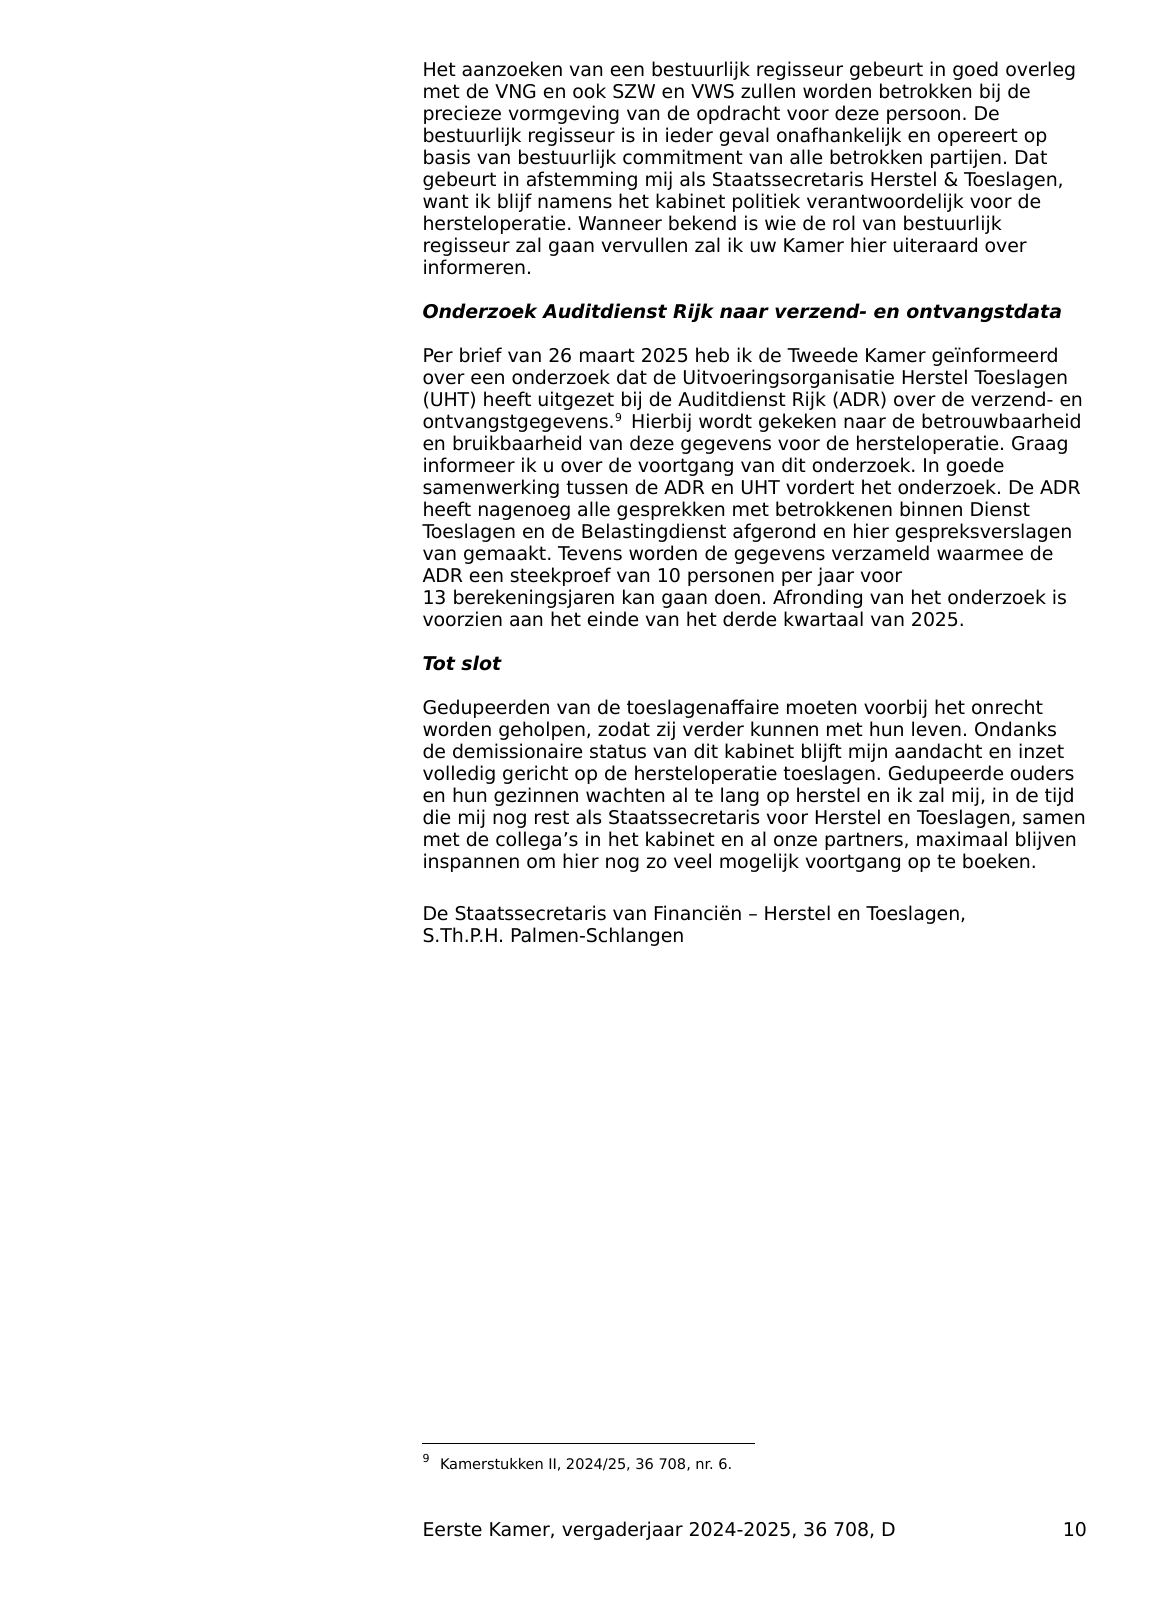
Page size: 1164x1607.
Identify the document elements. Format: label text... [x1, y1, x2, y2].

subtitle Onderzoek Auditdienst Rijk naar verzend- en ontvangstdata [422, 301, 1087, 323]
text Per brief van 26 maart 2025 heb ik de Tweede Kamer geïnformeerd over een onderzoek dat de Uitvoeringsorganisatie Herstel Toeslagen (UHT) heeft uitgezet bij de Auditdienst Rijk (ADR) over de verzend- en ontvangstgegevens. Hierbij wordt gekeken naar de betrouwbaarheid en bruikbaarheid van deze gegevens voor de hersteloperatie. Graag informeer ik u over de voortgang van dit onderzoek. In goede samenwerking tussen de ADR en UHT vordert het onderzoek. De ADR heeft nagenoeg alle gesprekken met betrokkenen binnen Dienst Toeslagen en de Belastingdienst afgerond en hier gespreksverslagen van gemaakt. Tevens worden de gegevens verzameld waarmee de ADR een steekproef van 10 personen per jaar voor 13 berekeningsjaren kan gaan doen. Afronding van het onderzoek is voorzien aan het einde van het derde kwartaal van 2025. [422, 345, 1087, 631]
text Kamerstukken II, 2024/25, 36 708, nr. 6. [422, 1452, 1087, 1474]
text Het aanzoeken van een bestuurlijk regisseur gebeurt in goed overleg met de VNG en ook SZW en VWS zullen worden betrokken bij de precieze vormgeving van de opdracht voor deze persoon. De bestuurlijk regisseur is in ieder geval onafhankelijk en opereert op basis van bestuurlijk commitment van alle betrokken partijen. Dat gebeurt in afstemming mij als Staatssecretaris Herstel & Toeslagen, want ik blijf namens het kabinet politiek verantwoordelijk voor de hersteloperatie. Wanneer bekend is wie de rol van bestuurlijk regisseur zal gaan vervullen zal ik uw Kamer hier uiteraard over informeren. [422, 59, 1087, 279]
text Gedupeerden van de toeslagenaffaire moeten voorbij het onrecht worden geholpen, zodat zij verder kunnen met hun leven. Ondanks de demissionaire status van dit kabinet blijft mijn aandacht en inzet volledig gericht op de hersteloperatie toeslagen. Gedupeerde ouders en hun gezinnen wachten al te lang op herstel en ik zal mij, in de tijd die mij nog rest als Staatssecretaris voor Herstel en Toeslagen, samen met de collega’s in het kabinet en al onze partners, maximaal blijven inspannen om hier nog zo veel mogelijk voortgang op te boeken. [422, 697, 1087, 873]
subtitle Tot slot [422, 653, 1087, 675]
text De Staatssecretaris van Financiën – Herstel en Toeslagen, S.Th.P.H. Palmen-Schlangen [422, 903, 1087, 947]
